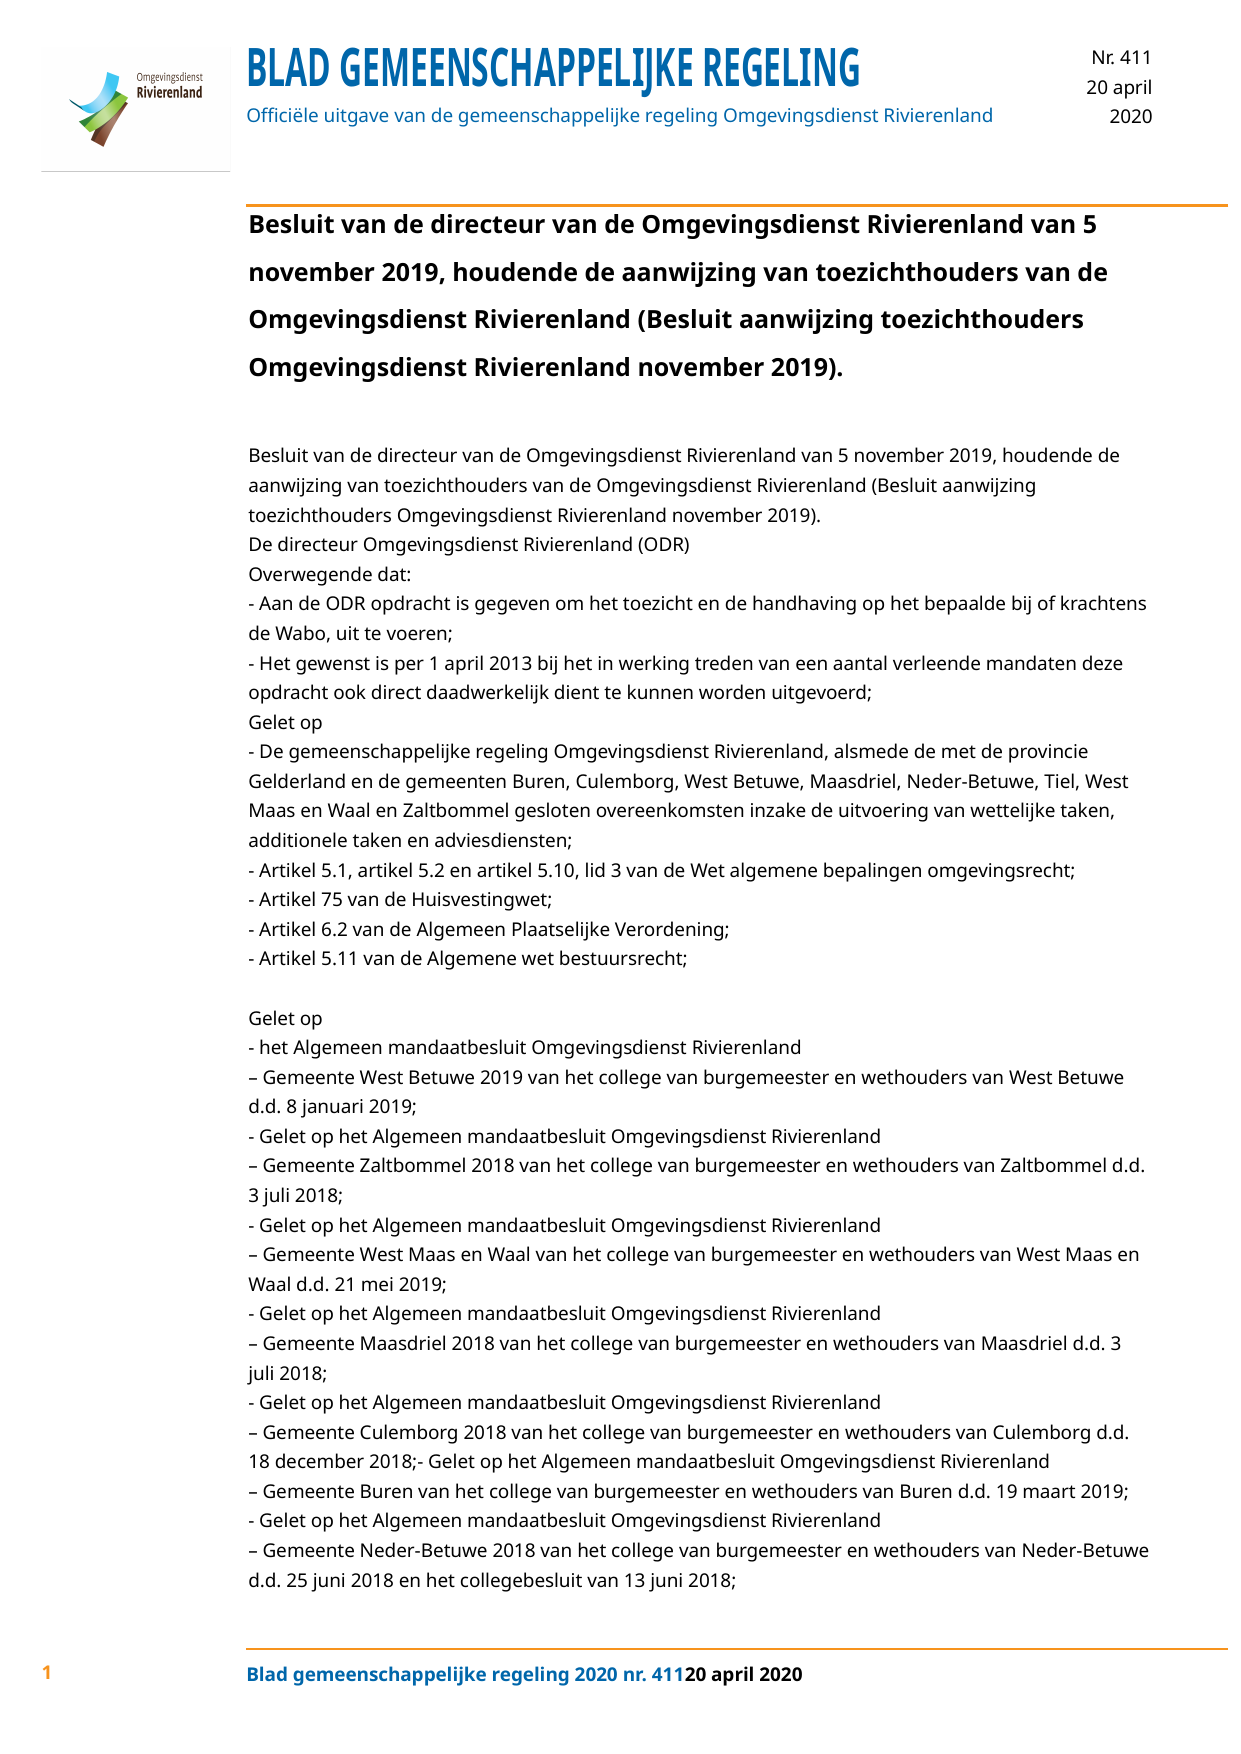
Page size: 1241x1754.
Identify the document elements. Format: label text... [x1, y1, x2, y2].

text De directeur Omgevingsdienst Rivierenland (ODR) [248, 531, 1152, 557]
text - Aan de ODR opdracht is gegeven om het toezicht en de handhaving op het bepaalde bij of krachtens de Wabo, uit te voeren; [248, 591, 1152, 646]
text Overwegende dat: [248, 561, 1152, 587]
text Besluit van de directeur van de Omgevingsdienst Rivierenland van 5 november 2019, houdende de aanwijzing van toezichthouders van de Omgevingsdienst Rivierenland (Besluit aanwijzing toezichthouders Omgevingsdienst Rivierenland november 2019). [248, 207, 1152, 384]
text - Gelet op het Algemeen mandaatbesluit Omgevingsdienst Rivierenland [248, 1212, 1152, 1238]
text - Artikel 5.11 van de Algemene wet bestuursrecht; [248, 946, 1152, 971]
text - Artikel 75 van de Huisvestingwet; [248, 886, 1152, 912]
text - Gelet op het Algemeen mandaatbesluit Omgevingsdienst Rivierenland [248, 1123, 1152, 1149]
text - Het gewenst is per 1 april 2013 bij het in werking treden van een aantal verleende mandaten deze opdracht ook direct daadwerkelijk dient te kunnen worden uitgevoerd; [248, 650, 1152, 705]
text – Gemeente Buren van het college van burgemeester en wethouders van Buren d.d. 19 maart 2019; [248, 1478, 1152, 1504]
text - Artikel 5.1, artikel 5.2 en artikel 5.10, lid 3 van de Wet algemene bepalingen omgevingsrecht; [248, 857, 1152, 883]
text – Gemeente Neder-Betuwe 2018 van het college van burgemeester en wethouders van Neder-Betuwe d.d. 25 juni 2018 en het collegebesluit van 13 juni 2018; [248, 1537, 1152, 1593]
text – Gemeente West Maas en Waal van het college van burgemeester en wethouders van West Maas en Waal d.d. 21 mei 2019; [248, 1241, 1152, 1297]
text Gelet op [248, 709, 1152, 735]
text - Gelet op het Algemeen mandaatbesluit Omgevingsdienst Rivierenland [248, 1508, 1152, 1533]
picture [41, 47, 231, 172]
text – Gemeente Zaltbommel 2018 van het college van burgemeester en wethouders van Zaltbommel d.d. 3 juli 2018; [248, 1153, 1152, 1208]
text - het Algemeen mandaatbesluit Omgevingsdienst Rivierenland [248, 1034, 1152, 1060]
text - Gelet op het Algemeen mandaatbesluit Omgevingsdienst Rivierenland [248, 1389, 1152, 1415]
text Besluit van de directeur van de Omgevingsdienst Rivierenland van 5 november 2019, houdende de aanwijzing van toezichthouders van de Omgevingsdienst Rivierenland (Besluit aanwijzing toezichthouders Omgevingsdienst Rivierenland november 2019). [248, 443, 1152, 528]
text - Artikel 6.2 van de Algemeen Plaatselijke Verordening; [248, 916, 1152, 942]
text - De gemeenschappelijke regeling Omgevingsdienst Rivierenland, alsmede de met de provincie Gelderland en de gemeenten Buren, Culemborg, West Betuwe, Maasdriel, Neder-Betuwe, Tiel, West Maas en Waal en Zaltbommel gesloten overeenkomsten inzake de uitvoering van wettelijke taken, additionele taken en adviesdiensten; [248, 738, 1152, 853]
text – Gemeente West Betuwe 2019 van het college van burgemeester en wethouders van West Betuwe d.d. 8 januari 2019; [248, 1064, 1152, 1119]
text - Gelet op het Algemeen mandaatbesluit Omgevingsdienst Rivierenland [248, 1301, 1152, 1326]
text – Gemeente Maasdriel 2018 van het college van burgemeester en wethouders van Maasdriel d.d. 3 juli 2018; [248, 1330, 1152, 1386]
text – Gemeente Culemborg 2018 van het college van burgemeester en wethouders van Culemborg d.d. 18 december 2018;- Gelet op het Algemeen mandaatbesluit Omgevingsdienst Rivierenland [248, 1419, 1152, 1474]
text Gelet op [248, 1005, 1152, 1031]
